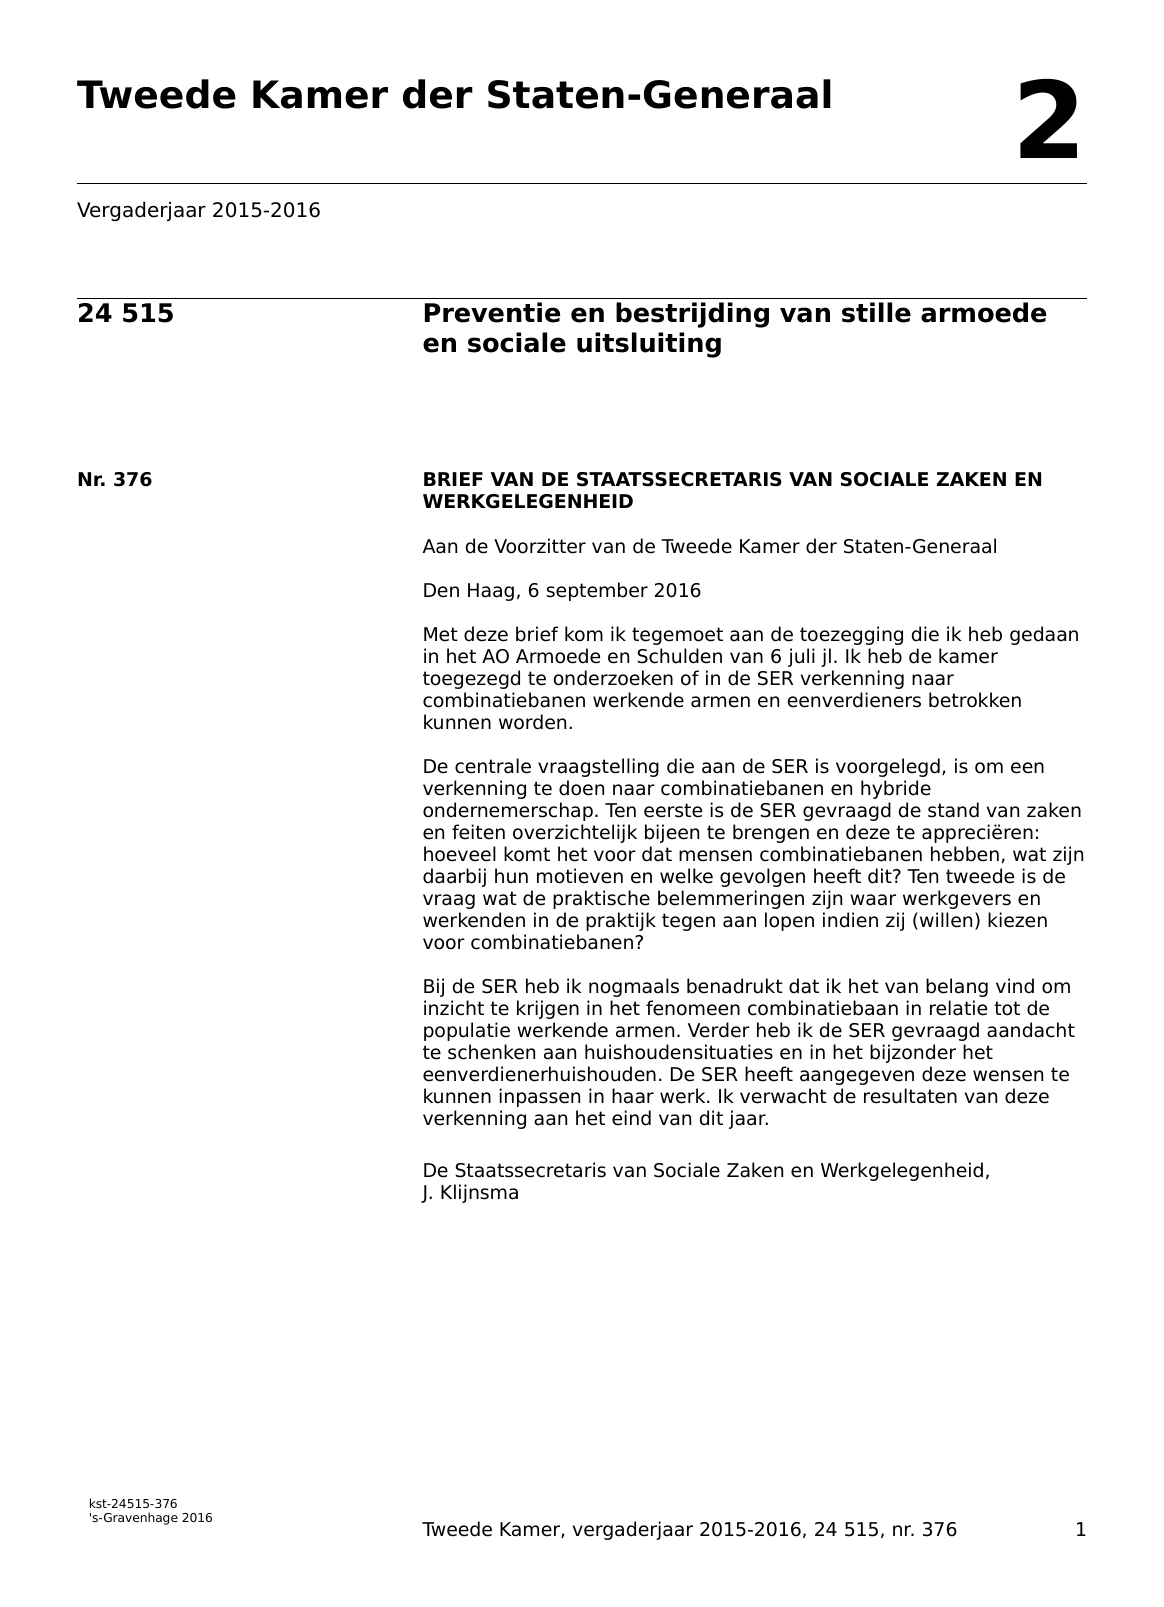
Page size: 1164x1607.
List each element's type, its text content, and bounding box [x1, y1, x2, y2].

text 's-Gravenhage 2016 [88, 1511, 323, 1525]
text Met deze brief kom ik tegemoet aan de toezegging die ik heb gedaan in het AO Armoede en Schulden van 6 juli jl. Ik heb de kamer toegezegd te onderzoeken of in de SER verkenning naar combinatiebanen werkende armen en eenverdieners betrokken kunnen worden. [422, 624, 1087, 734]
text De Staatssecretaris van Sociale Zaken en Werkgelegenheid, J. Klijnsma [422, 1160, 1087, 1204]
subtitle 24 515 Preventie en bestrijding van stille armoede en sociale uitsluiting [77, 299, 1087, 358]
table_cell Vergaderjaar 2015-2016 [77, 184, 1087, 298]
text Den Haag, 6 september 2016 [422, 580, 1087, 602]
text Bij de SER heb ik nogmaals benadrukt dat ik het van belang vind om inzicht te krijgen in het fenomeen combinatiebaan in relatie tot de populatie werkende armen. Verder heb ik de SER gevraagd aandacht te schenken aan huishoudensituaties en in het bijzonder het eenverdienerhuishouden. De SER heeft aangegeven deze wensen te kunnen inpassen in haar werk. Ik verwacht de resultaten van deze verkenning aan het eind van dit jaar. [422, 976, 1087, 1130]
table_header 2 [886, 59, 1087, 183]
text Aan de Voorzitter van de Tweede Kamer der Staten-Generaal [422, 536, 1087, 557]
text De centrale vraagstelling die aan de SER is voorgelegd, is om een verkenning te doen naar combinatiebanen en hybride ondernemerschap. Ten eerste is de SER gevraagd de stand van zaken en feiten overzichtelijk bijeen te brengen en deze te appreciëren: hoeveel komt het voor dat mensen combinatiebanen hebben, wat zijn daarbij hun motieven en welke gevolgen heeft dit? Ten tweede is de vraag wat de praktische belemmeringen zijn waar werkgevers en werkenden in de praktijk tegen aan lopen indien zij (willen) kiezen voor combinatiebanen? [422, 756, 1087, 954]
subtitle Nr. 376 BRIEF VAN DE STAATSSECRETARIS VAN SOCIALE ZAKEN EN WERKGELEGENHEID [77, 469, 1087, 513]
table_header Tweede Kamer der Staten-Generaal [77, 59, 886, 183]
text kst-24515-376 [88, 1497, 323, 1511]
